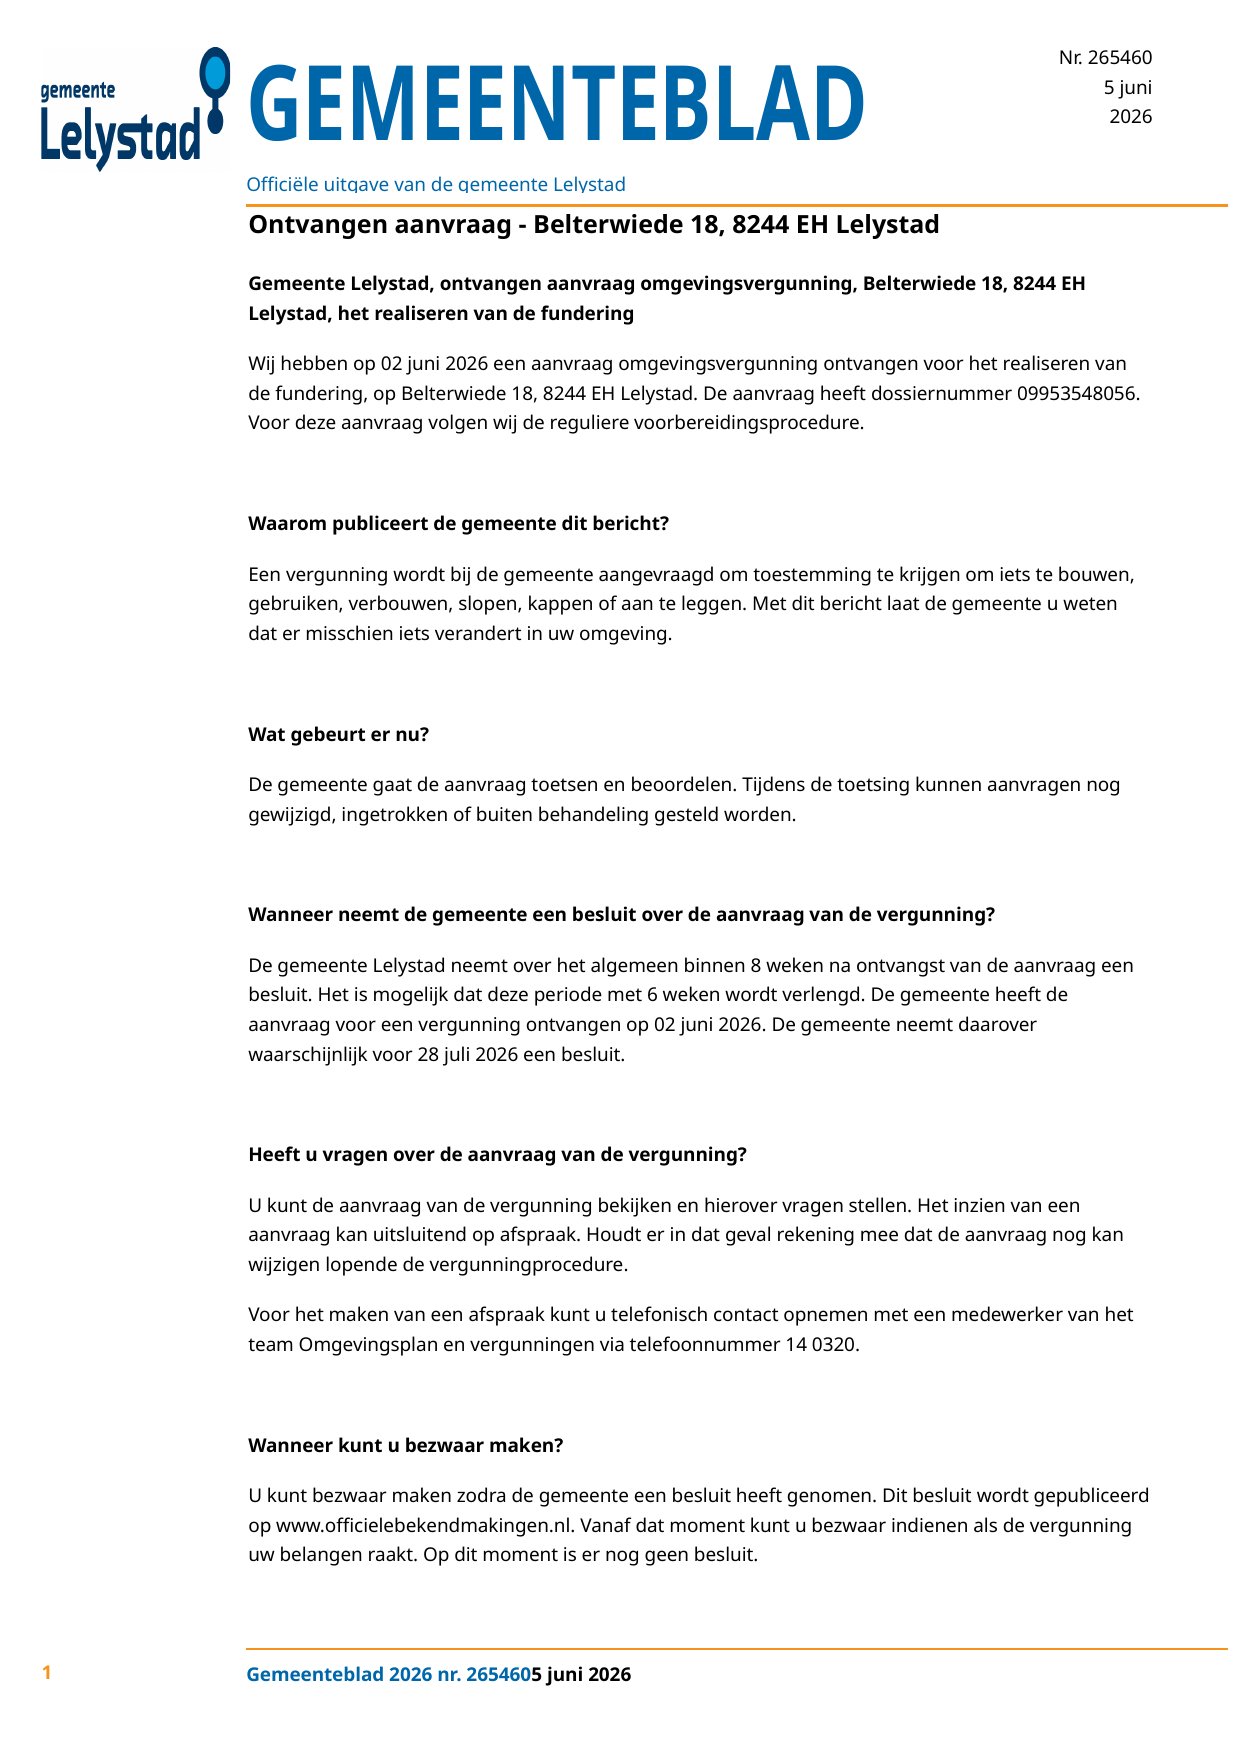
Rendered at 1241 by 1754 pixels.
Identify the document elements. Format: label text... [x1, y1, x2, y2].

text U kunt de aanvraag van de vergunning bekijken en hierover vragen stellen. Het inzien van een aanvraag kan uitsluitend op afspraak. Houdt er in dat geval rekening mee dat de aanvraag nog kan wijzigen lopende de vergunningprocedure. [248, 1192, 1152, 1277]
text Wat gebeurt er nu? [248, 721, 1152, 746]
text Waarom publiceert de gemeente dit bericht? [248, 510, 1152, 536]
text Wij hebben op 02 juni 2026 een aanvraag omgevingsvergunning ontvangen voor het realiseren van de fundering, op Belterwiede 18, 8244 EH Lelystad. De aanvraag heeft dossiernummer 09953548056. Voor deze aanvraag volgen wij de reguliere voorbereidingsprocedure. [248, 350, 1152, 435]
text Voor het maken van een afspraak kunt u telefonisch contact opnemen met een medewerker van het team Omgevingsplan en vergunningen via telefoonnummer 14 0320. [248, 1302, 1152, 1357]
text Gemeente Lelystad, ontvangen aanvraag omgevingsvergunning, Belterwiede 18, 8244 EH Lelystad, het realiseren van de fundering [248, 270, 1152, 326]
text Een vergunning wordt bij de gemeente aangevraagd om toestemming te krijgen om iets te bouwen, gebruiken, verbouwen, slopen, kappen of aan te leggen. Met dit bericht laat de gemeente u weten dat er misschien iets verandert in uw omgeving. [248, 561, 1152, 646]
text De gemeente gaat de aanvraag toetsen en beoordelen. Tijdens de toetsing kunnen aanvragen nog gewijzigd, ingetrokken of buiten behandeling gesteld worden. [248, 771, 1152, 826]
text De gemeente Lelystad neemt over het algemeen binnen 8 weken na ontvangst van de aanvraag een besluit. Het is mogelijk dat deze periode met 6 weken wordt verlengd. De gemeente heeft de aanvraag voor een vergunning ontvangen op 02 juni 2026. De gemeente neemt daarover waarschijnlijk voor 28 juli 2026 een besluit. [248, 952, 1152, 1066]
text Heeft u vragen over de aanvraag van de vergunning? [248, 1142, 1152, 1167]
text Wanneer neemt de gemeente een besluit over de aanvraag van de vergunning? [248, 902, 1152, 927]
picture [41, 47, 231, 172]
text Ontvangen aanvraag - Belterwiede 18, 8244 EH Lelystad [248, 207, 1152, 241]
text Wanneer kunt u bezwaar maken? [248, 1432, 1152, 1458]
text U kunt bezwaar maken zodra de gemeente een besluit heeft genomen. Dit besluit wordt gepubliceerd op www.officielebekendmakingen.nl. Vanaf dat moment kunt u bezwaar indienen als de vergunning uw belangen raakt. Op dit moment is er nog geen besluit. [248, 1482, 1152, 1567]
